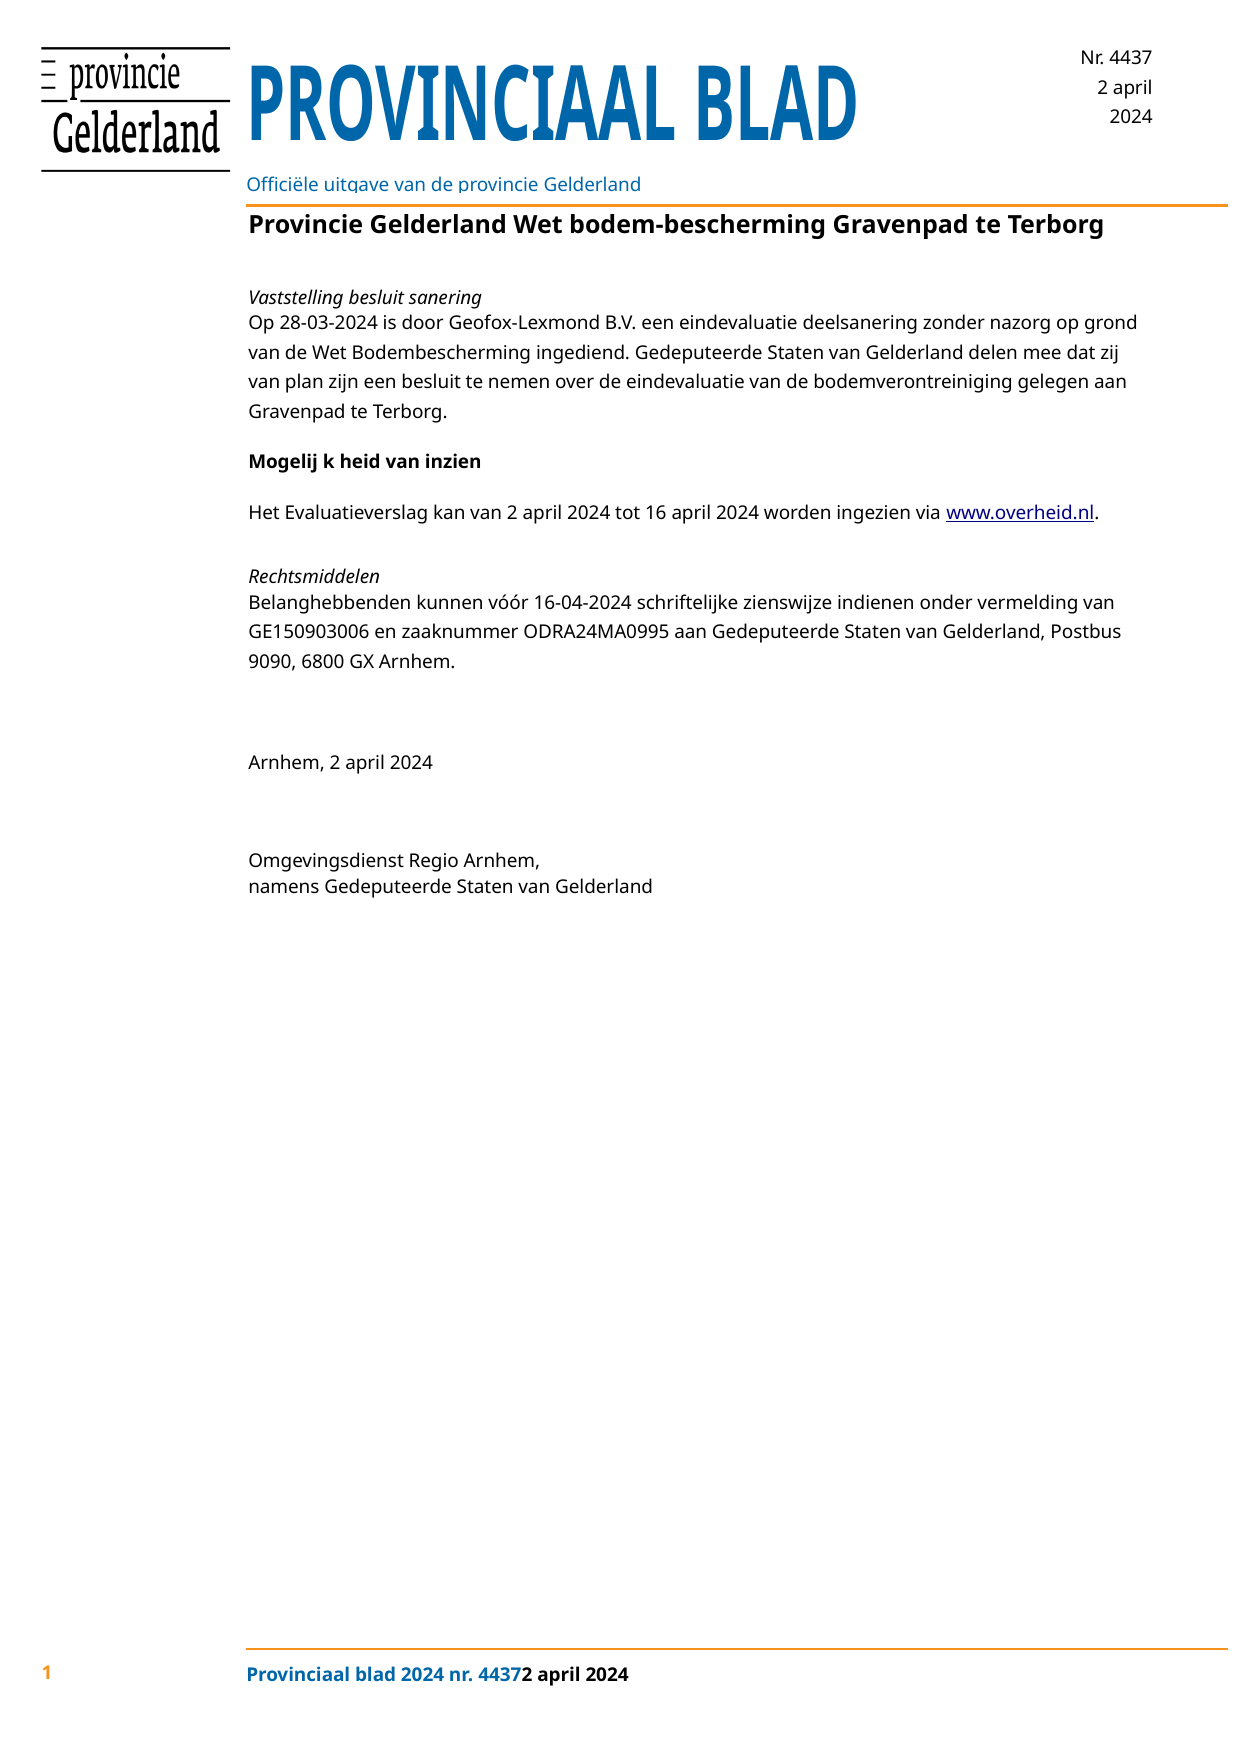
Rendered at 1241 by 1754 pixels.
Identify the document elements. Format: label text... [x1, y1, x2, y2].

text Het Evaluatieverslag kan van 2 april 2024 tot 16 april 2024 worden ingezien via www.overheid.nl. [248, 499, 1152, 525]
text namens Gedeputeerde Staten van Gelderland [248, 873, 1152, 898]
text Op 28-03-2024 is door Geofox-Lexmond B.V. een eindevaluatie deelsanering zonder nazorg op grond van de Wet Bodembescherming ingediend. Gedeputeerde Staten van Gelderland delen mee dat zij van plan zijn een besluit te nemen over de eindevaluatie van de bodemverontreiniging gelegen aan Gravenpad te Terborg. [248, 309, 1152, 424]
text Omgevingsdienst Regio Arnhem, [248, 847, 1152, 873]
text Vaststelling besluit sanering [248, 284, 1152, 309]
text Arnhem, 2 april 2024 [248, 749, 1152, 774]
text Provincie Gelderland Wet bodem-bescherming Gravenpad te Terborg [248, 207, 1152, 241]
picture [41, 47, 231, 172]
text Mogelij k heid van inzien [248, 449, 1152, 474]
text Rechtsmiddelen [248, 563, 1152, 589]
text Belanghebbenden kunnen vóór 16-04-2024 schriftelijke zienswijze indienen onder vermelding van GE150903006 en zaaknummer ODRA24MA0995 aan Gedeputeerde Staten van Gelderland, Postbus 9090, 6800 GX Arnhem. [248, 589, 1152, 674]
